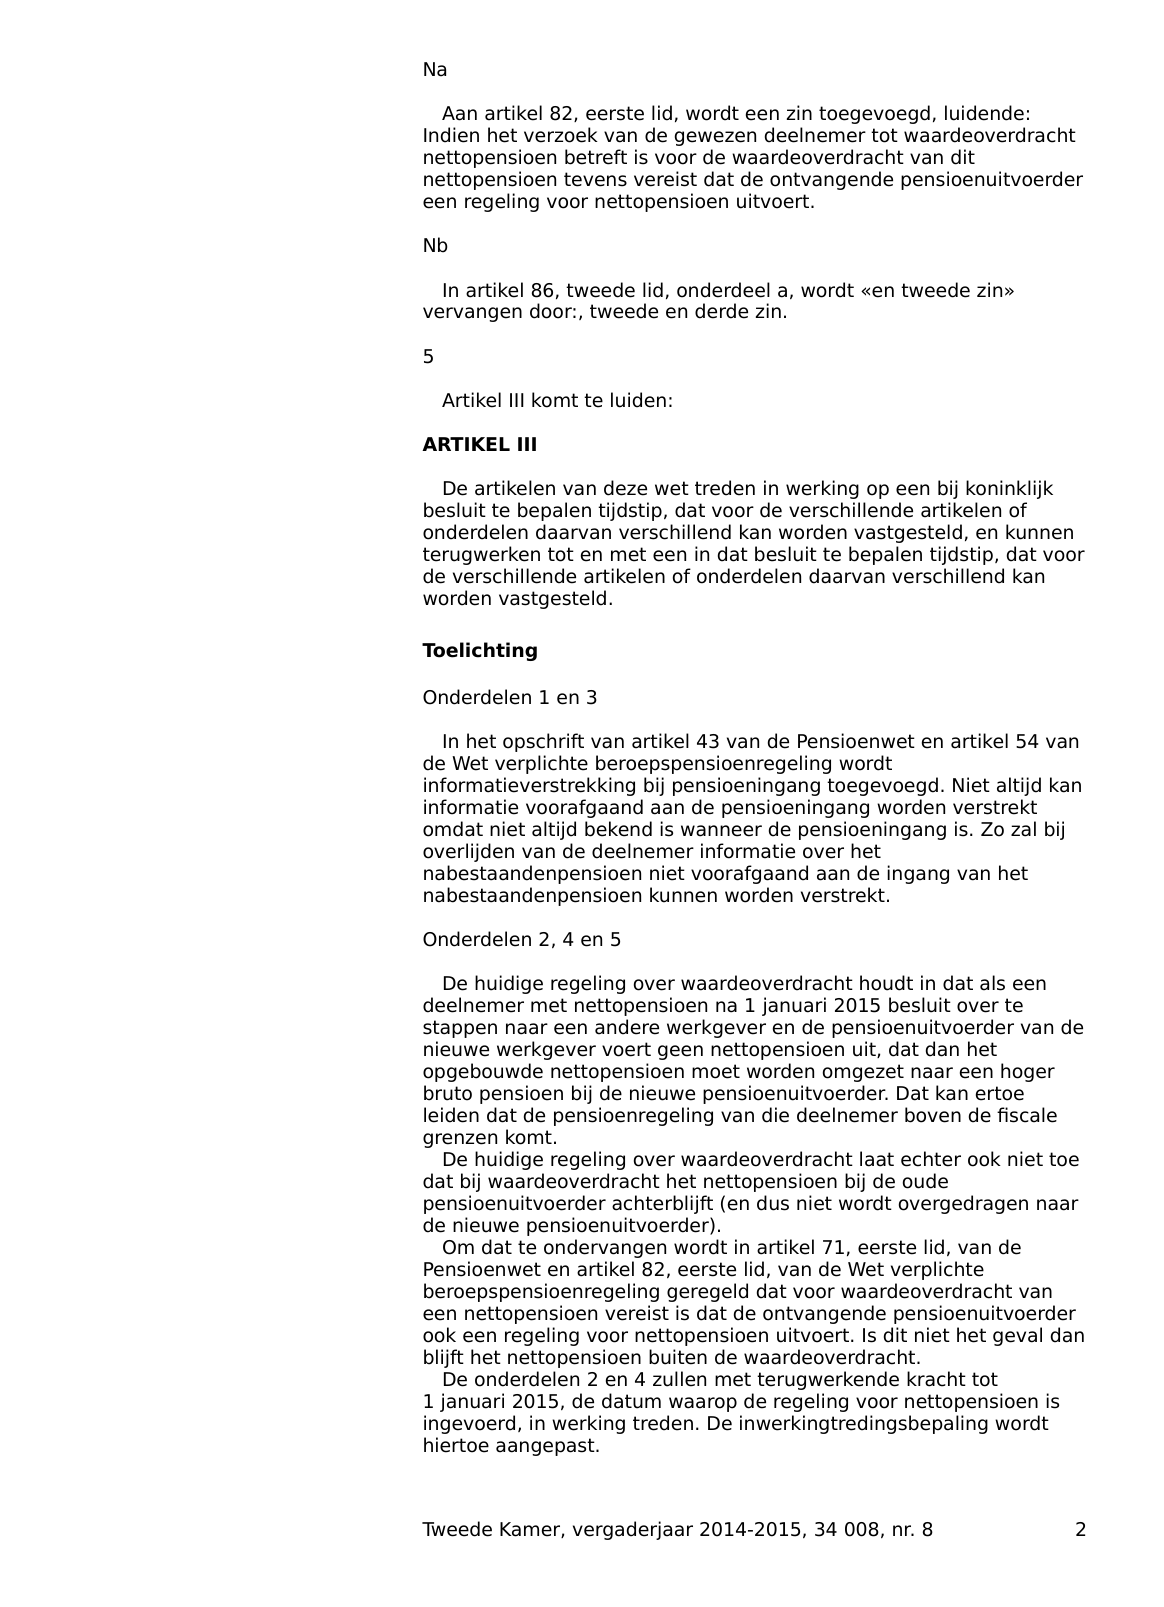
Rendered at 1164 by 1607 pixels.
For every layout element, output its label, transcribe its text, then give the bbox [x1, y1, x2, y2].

text Artikel III komt te luiden: [422, 390, 1087, 412]
subtitle 5 [422, 346, 1087, 368]
subtitle Na [422, 59, 1087, 81]
subtitle Onderdelen 1 en 3 [422, 687, 1087, 709]
text Aan artikel 82, eerste lid, wordt een zin toegevoegd, luidende: Indien het verzoek van de gewezen deelnemer tot waardeoverdracht nettopensioen betreft is voor de waardeoverdracht van dit nettopensioen tevens vereist dat de ontvangende pensioenuitvoerder een regeling voor nettopensioen uitvoert. [422, 103, 1087, 213]
text De huidige regeling over waardeoverdracht houdt in dat als een deelnemer met nettopensioen na 1 januari 2015 besluit over te stappen naar een andere werkgever en de pensioenuitvoerder van de nieuwe werkgever voert geen nettopensioen uit, dat dan het opgebouwde nettopensioen moet worden omgezet naar een hoger bruto pensioen bij de nieuwe pensioenuitvoerder. Dat kan ertoe leiden dat de pensioenregeling van die deelnemer boven de fiscale grenzen komt. [422, 973, 1087, 1149]
text De artikelen van deze wet treden in werking op een bij koninklijk besluit te bepalen tijdstip, dat voor de verschillende artikelen of onderdelen daarvan verschillend kan worden vastgesteld, en kunnen terugwerken tot en met een in dat besluit te bepalen tijdstip, dat voor de verschillende artikelen of onderdelen daarvan verschillend kan worden vastgesteld. [422, 478, 1087, 610]
subtitle Nb [422, 235, 1087, 257]
text De onderdelen 2 en 4 zullen met terugwerkende kracht tot 1 januari 2015, de datum waarop de regeling voor nettopensioen is ingevoerd, in werking treden. De inwerkingtredingsbepaling wordt hiertoe aangepast. [422, 1369, 1087, 1457]
text In artikel 86, tweede lid, onderdeel a, wordt «en tweede zin» vervangen door:, tweede en derde zin. [422, 279, 1087, 323]
subtitle Toelichting [422, 640, 1087, 662]
subtitle Onderdelen 2, 4 en 5 [422, 929, 1087, 951]
text Om dat te ondervangen wordt in artikel 71, eerste lid, van de Pensioenwet en artikel 82, eerste lid, van de Wet verplichte beroepspensioenregeling geregeld dat voor waardeoverdracht van een nettopensioen vereist is dat de ontvangende pensioenuitvoerder ook een regeling voor nettopensioen uitvoert. Is dit niet het geval dan blijft het nettopensioen buiten de waardeoverdracht. [422, 1237, 1087, 1369]
subtitle ARTIKEL III [422, 434, 1087, 456]
text In het opschrift van artikel 43 van de Pensioenwet en artikel 54 van de Wet verplichte beroepspensioenregeling wordt informatieverstrekking bij pensioeningang toegevoegd. Niet altijd kan informatie voorafgaand aan de pensioeningang worden verstrekt omdat niet altijd bekend is wanneer de pensioeningang is. Zo zal bij overlijden van de deelnemer informatie over het nabestaandenpensioen niet voorafgaand aan de ingang van het nabestaandenpensioen kunnen worden verstrekt. [422, 731, 1087, 907]
text De huidige regeling over waardeoverdracht laat echter ook niet toe dat bij waardeoverdracht het nettopensioen bij de oude pensioenuitvoerder achterblijft (en dus niet wordt overgedragen naar de nieuwe pensioenuitvoerder). [422, 1149, 1087, 1237]
